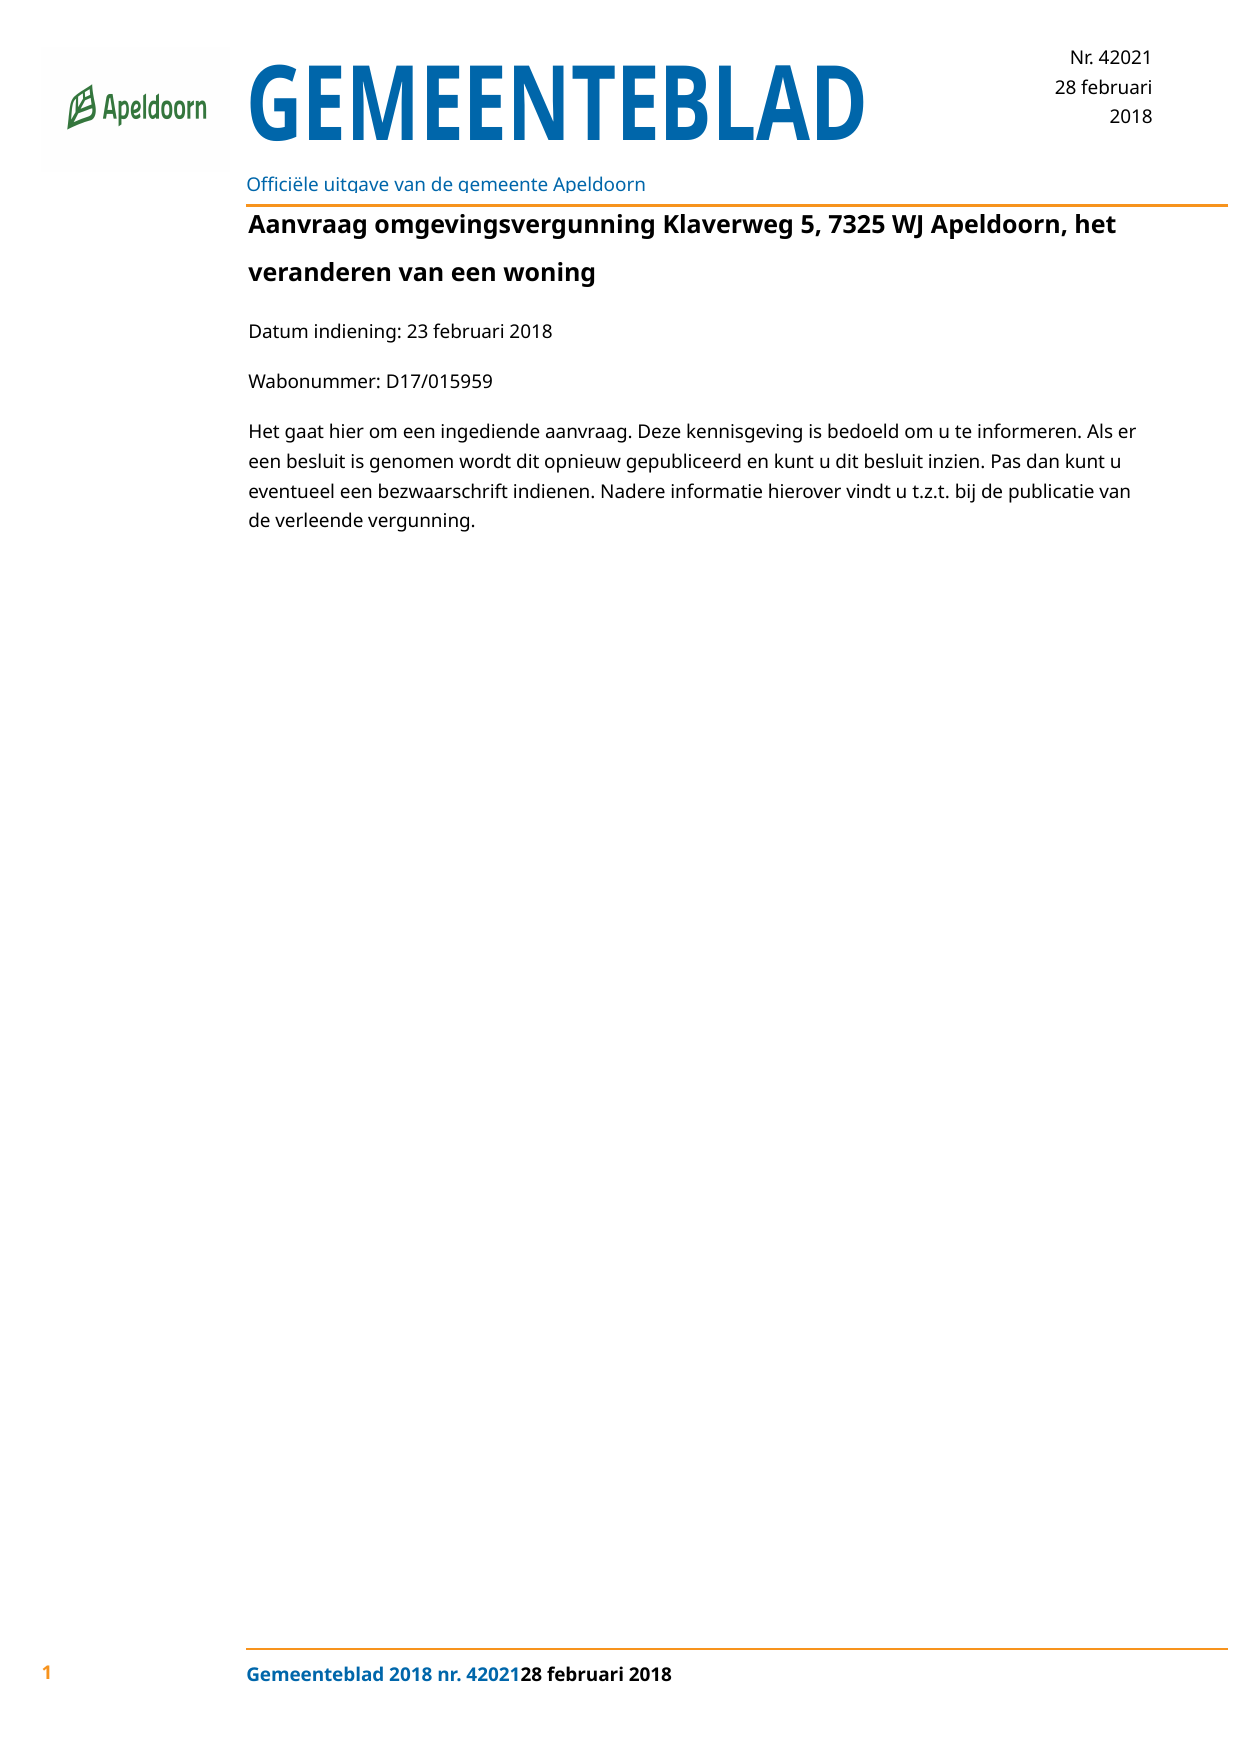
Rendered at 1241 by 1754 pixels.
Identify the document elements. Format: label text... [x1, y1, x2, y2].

text Wabonummer: D17/015959 [248, 368, 1152, 394]
picture [41, 47, 231, 172]
text Het gaat hier om een ingediende aanvraag. Deze kennisgeving is bedoeld om u te informeren. Als er een besluit is genomen wordt dit opnieuw gepubliceerd en kunt u dit besluit inzien. Pas dan kunt u eventueel een bezwaarschrift indienen. Nadere informatie hierover vindt u t.z.t. bij de publicatie van de verleende vergunning. [248, 419, 1152, 533]
text Datum indiening: 23 februari 2018 [248, 318, 1152, 344]
text Aanvraag omgevingsvergunning Klaverweg 5, 7325 WJ Apeldoorn, het veranderen van een woning [248, 207, 1152, 288]
